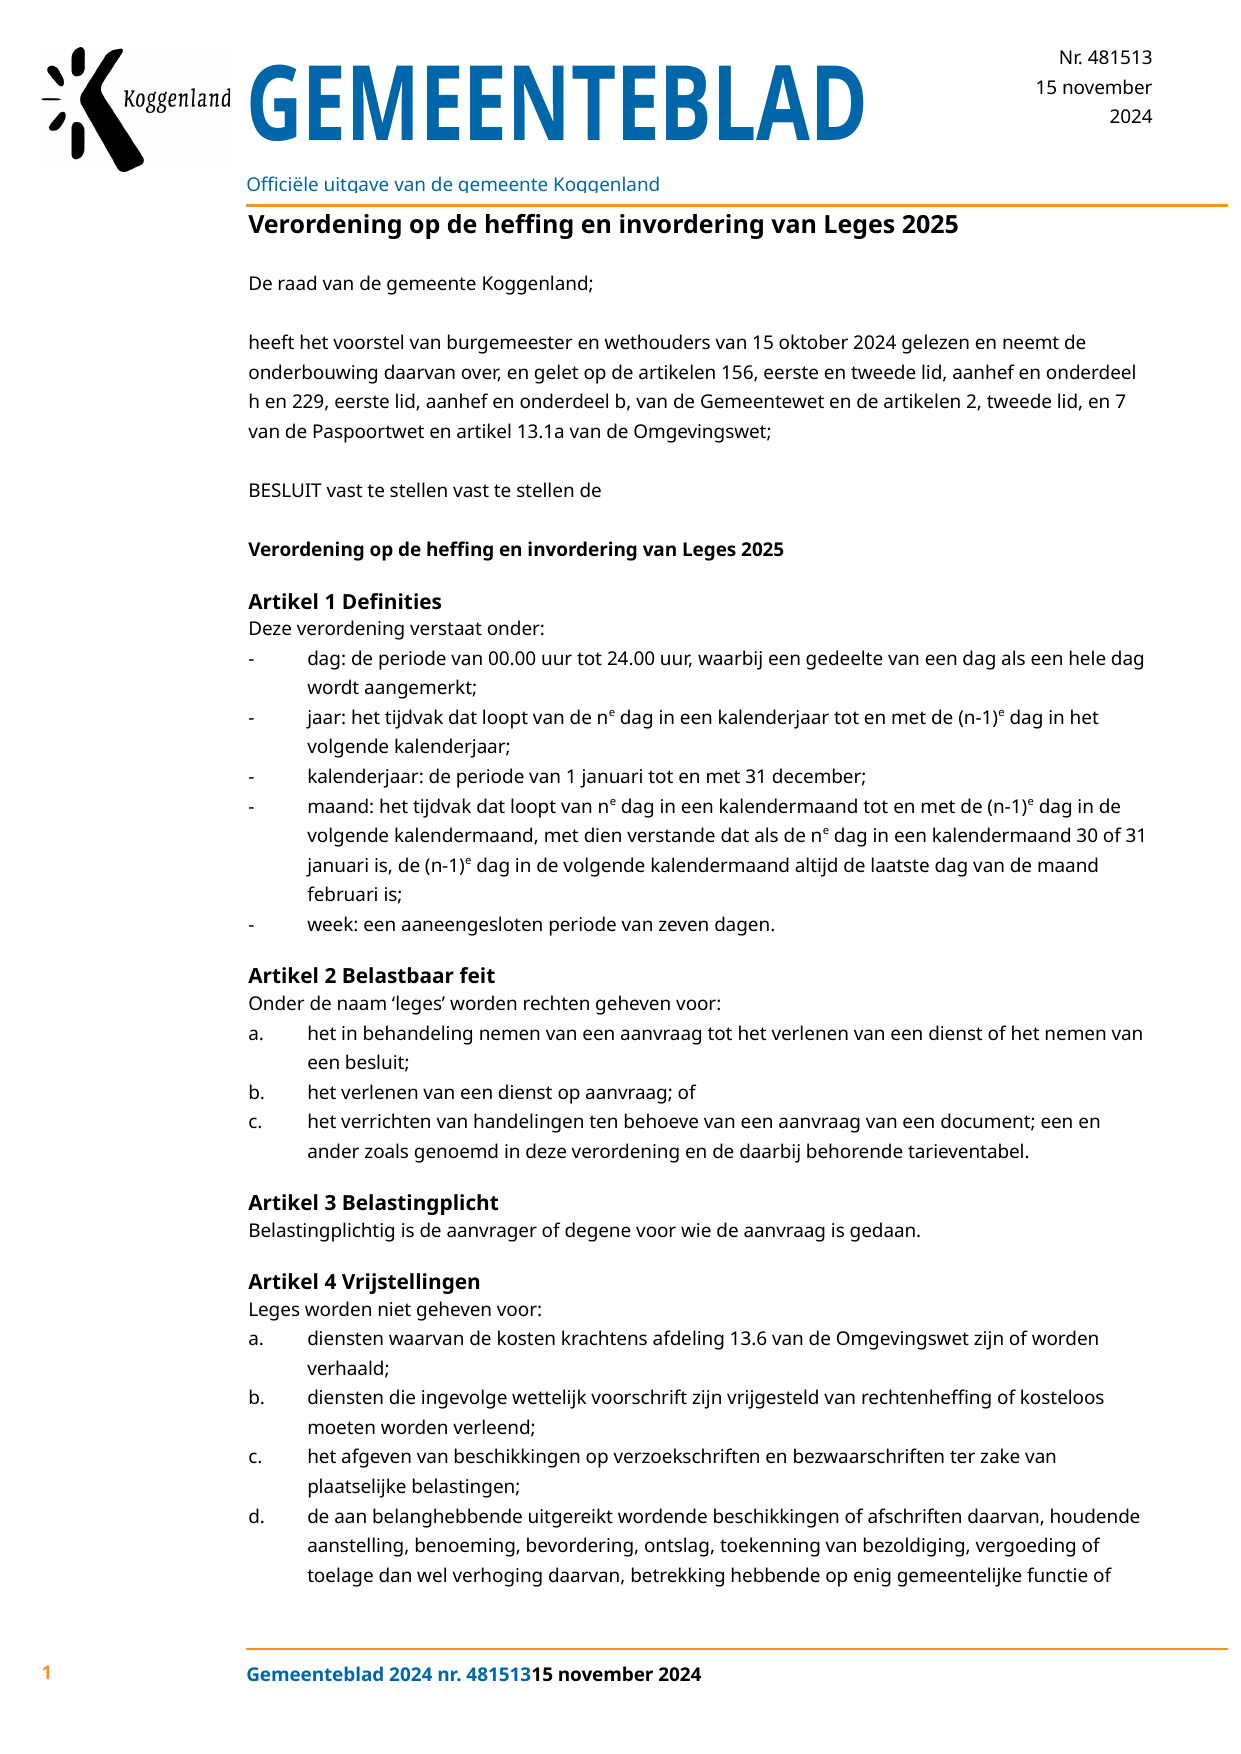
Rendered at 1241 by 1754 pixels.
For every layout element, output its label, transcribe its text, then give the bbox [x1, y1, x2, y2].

list kalenderjaar: de periode van 1 januari tot en met 31 december; [248, 763, 1152, 789]
text Verordening op de heffing en invordering van Leges 2025 [248, 537, 1152, 562]
list diensten die ingevolge wettelijk voorschrift zijn vrijgesteld van rechtenheffing of kosteloos moeten worden verleend; [248, 1384, 1152, 1440]
text Deze verordening verstaat onder: [248, 615, 1152, 641]
list het in behandeling nemen van een aanvraag tot het verlenen van een dienst of het nemen van een besluit; [248, 1020, 1152, 1075]
text Artikel 3 Belastingplicht [248, 1188, 1152, 1217]
list het verlenen van een dienst op aanvraag; of [248, 1079, 1152, 1104]
text Onder de naam ‘leges’ worden rechten geheven voor: [248, 990, 1152, 1016]
text Artikel 4 Vrijstellingen [248, 1267, 1152, 1296]
text De raad van de gemeente Koggenland; [248, 270, 1152, 296]
list week: een aaneengesloten periode van zeven dagen. [248, 911, 1152, 937]
list maand: het tijdvak dat loopt van ne dag in een kalendermaand tot en met de (n-1)e dag in de volgende kalendermaand, met dien verstande dat als de ne dag in een kalendermaand 30 of 31 januari is, de (n-1)e dag in de volgende kalendermaand altijd de laatste dag van de maand februari is; [248, 793, 1152, 907]
picture [41, 47, 231, 172]
text heeft het voorstel van burgemeester en wethouders van 15 oktober 2024 gelezen en neemt de onderbouwing daarvan over, en gelet op de artikelen 156, eerste en tweede lid, aanhef en onderdeel h en 229, eerste lid, aanhef en onderdeel b, van de Gemeentewet en de artikelen 2, tweede lid, en 7 van de Paspoortwet en artikel 13.1a van de Omgevingswet; [248, 329, 1152, 444]
list de aan belanghebbende uitgereikt wordende beschikkingen of afschriften daarvan, houdende aanstelling, benoeming, bevordering, ontslag, toekenning van bezoldiging, vergoeding of toelage dan wel verhoging daarvan, betrekking hebbende op enig gemeentelijke functie of [248, 1503, 1152, 1588]
list diensten waarvan de kosten krachtens afdeling 13.6 van de Omgevingswet zijn of worden verhaald; [248, 1325, 1152, 1381]
text Artikel 1 Definities [248, 587, 1152, 615]
list jaar: het tijdvak dat loopt van de ne dag in een kalenderjaar tot en met de (n-1)e dag in het volgende kalenderjaar; [248, 704, 1152, 759]
text Leges worden niet geheven voor: [248, 1296, 1152, 1321]
list het verrichten van handelingen ten behoeve van een aanvraag van een document; een en ander zoals genoemd in deze verordening en de daarbij behorende tarieventabel. [248, 1108, 1152, 1164]
text BESLUIT vast te stellen vast te stellen de [248, 477, 1152, 503]
list het afgeven van beschikkingen op verzoekschriften en bezwaarschriften ter zake van plaatselijke belastingen; [248, 1444, 1152, 1499]
list dag: de periode van 00.00 uur tot 24.00 uur, waarbij een gedeelte van een dag als een hele dag wordt aangemerkt; [248, 645, 1152, 700]
text Verordening op de heffing en invordering van Leges 2025 [248, 207, 1152, 241]
text Belastingplichtig is de aanvrager of degene voor wie de aanvraag is gedaan. [248, 1217, 1152, 1243]
text Artikel 2 Belastbaar feit [248, 962, 1152, 990]
